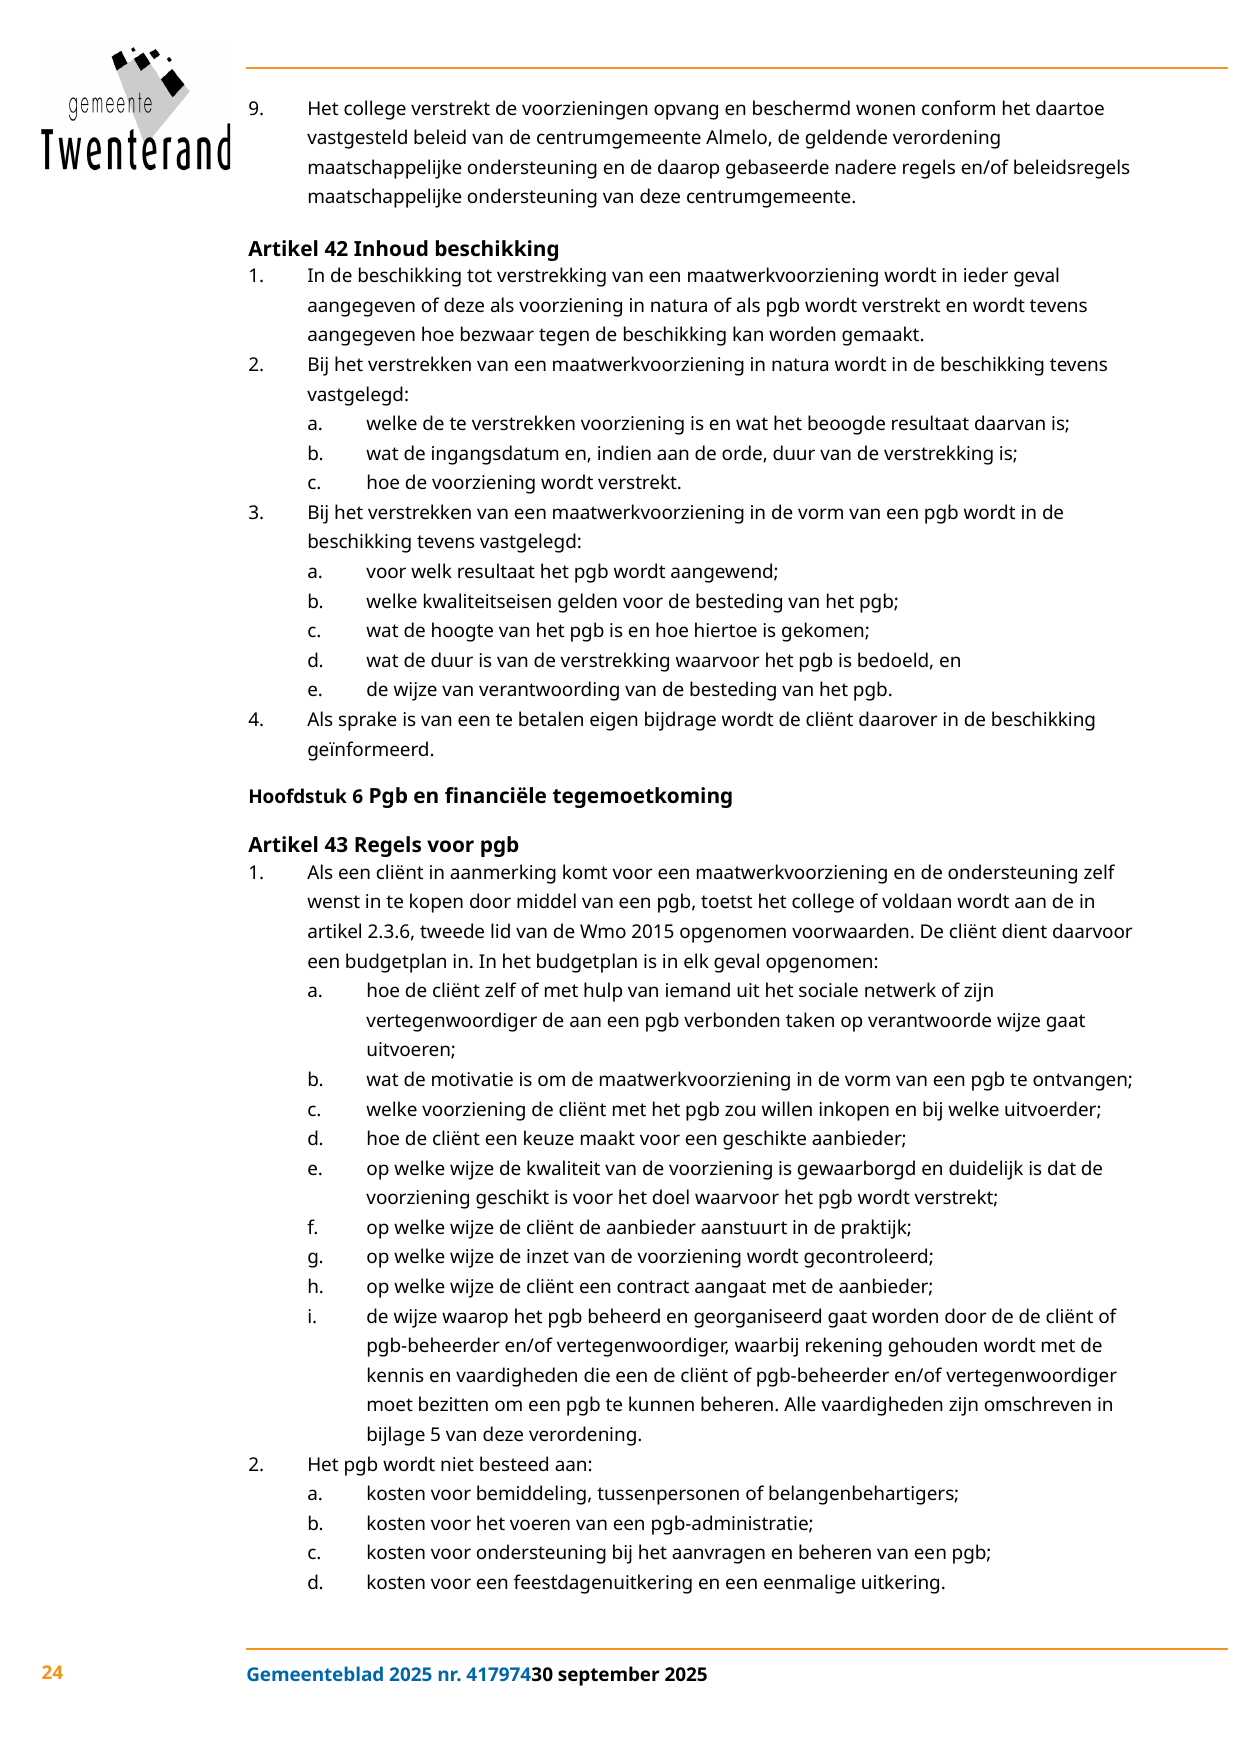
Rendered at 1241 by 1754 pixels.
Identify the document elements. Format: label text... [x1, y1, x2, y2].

list wat de duur is van de verstrekking waarvoor het pgb is bedoeld, en [307, 647, 1152, 673]
list op welke wijze de cliënt een contract aangaat met de aanbieder; [307, 1273, 1152, 1299]
list voor welk resultaat het pgb wordt aangewend; [307, 558, 1152, 584]
list Het college verstrekt de voorzieningen opvang en beschermd wonen conform het daartoe vastgesteld beleid van de centrumgemeente Almelo, de geldende verordening maatschappelijke ondersteuning en de daarop gebaseerde nadere regels en/of beleidsregels maatschappelijke ondersteuning van deze centrumgemeente. [248, 95, 1152, 209]
list de wijze van verantwoording van de besteding van het pgb. [307, 677, 1152, 702]
list de wijze waarop het pgb beheerd en georganiseerd gaat worden door de de cliënt of pgb-beheerder en/of vertegenwoordiger, waarbij rekening gehouden wordt met de kennis en vaardigheden die een de cliënt of pgb-beheerder en/of vertegenwoordiger moet bezitten om een pgb te kunnen beheren. Alle vaardigheden zijn omschreven in bijlage 5 van deze verordening. [307, 1303, 1152, 1447]
text Artikel 43 Regels voor pgb [248, 831, 1152, 859]
list kosten voor een feestdagenuitkering en een eenmalige uitkering. [307, 1569, 1152, 1595]
list hoe de voorziening wordt verstrekt. [307, 469, 1152, 495]
text Artikel 42 Inhoud beschikking [248, 234, 1152, 262]
list hoe de cliënt een keuze maakt voor een geschikte aanbieder; [307, 1125, 1152, 1151]
list kosten voor bemiddeling, tussenpersonen of belangenbehartigers; [307, 1480, 1152, 1506]
list Bij het verstrekken van een maatwerkvoorziening in natura wordt in de beschikking tevens vastgelegd: [248, 351, 1152, 406]
list Als sprake is van een te betalen eigen bijdrage wordt de cliënt daarover in de beschikking geïnformeerd. [248, 706, 1152, 761]
list wat de motivatie is om de maatwerkvoorziening in de vorm van een pgb te ontvangen; [307, 1066, 1152, 1092]
list welke kwaliteitseisen gelden voor de besteding van het pgb; [307, 588, 1152, 613]
list Bij het verstrekken van een maatwerkvoorziening in de vorm van een pgb wordt in de beschikking tevens vastgelegd: [248, 499, 1152, 554]
list kosten voor ondersteuning bij het aanvragen en beheren van een pgb; [307, 1539, 1152, 1565]
list Het pgb wordt niet besteed aan: [248, 1451, 1152, 1476]
list welke de te verstrekken voorziening is en wat het beoogde resultaat daarvan is; [307, 410, 1152, 436]
list Als een cliënt in aanmerking komt voor een maatwerkvoorziening en de ondersteuning zelf wenst in te kopen door middel van een pgb, toetst het college of voldaan wordt aan de in artikel 2.3.6, tweede lid van de Wmo 2015 opgenomen voorwaarden. De cliënt dient daarvoor een budgetplan in. In het budgetplan is in elk geval opgenomen: [248, 859, 1152, 973]
list In de beschikking tot verstrekking van een maatwerkvoorziening wordt in ieder geval aangegeven of deze als voorziening in natura of als pgb wordt verstrekt en wordt tevens aangegeven hoe bezwaar tegen de beschikking kan worden gemaakt. [248, 262, 1152, 347]
list kosten voor het voeren van een pgb-administratie; [307, 1510, 1152, 1536]
list hoe de cliënt zelf of met hulp van iemand uit het sociale netwerk of zijn vertegenwoordiger de aan een pgb verbonden taken op verantwoorde wijze gaat uitvoeren; [307, 977, 1152, 1062]
list op welke wijze de cliënt de aanbieder aanstuurt in de praktijk; [307, 1214, 1152, 1240]
list op welke wijze de kwaliteit van de voorziening is gewaarborgd en duidelijk is dat de voorziening geschikt is voor het doel waarvoor het pgb wordt verstrekt; [307, 1155, 1152, 1210]
list wat de hoogte van het pgb is en hoe hiertoe is gekomen; [307, 617, 1152, 643]
list op welke wijze de inzet van de voorziening wordt gecontroleerd; [307, 1244, 1152, 1269]
text Hoofdstuk 6 Pgb en financiële tegemoetkoming [248, 781, 1152, 810]
picture [41, 47, 231, 172]
list wat de ingangsdatum en, indien aan de orde, duur van de verstrekking is; [307, 440, 1152, 466]
list welke voorziening de cliënt met het pgb zou willen inkopen en bij welke uitvoerder; [307, 1096, 1152, 1121]
